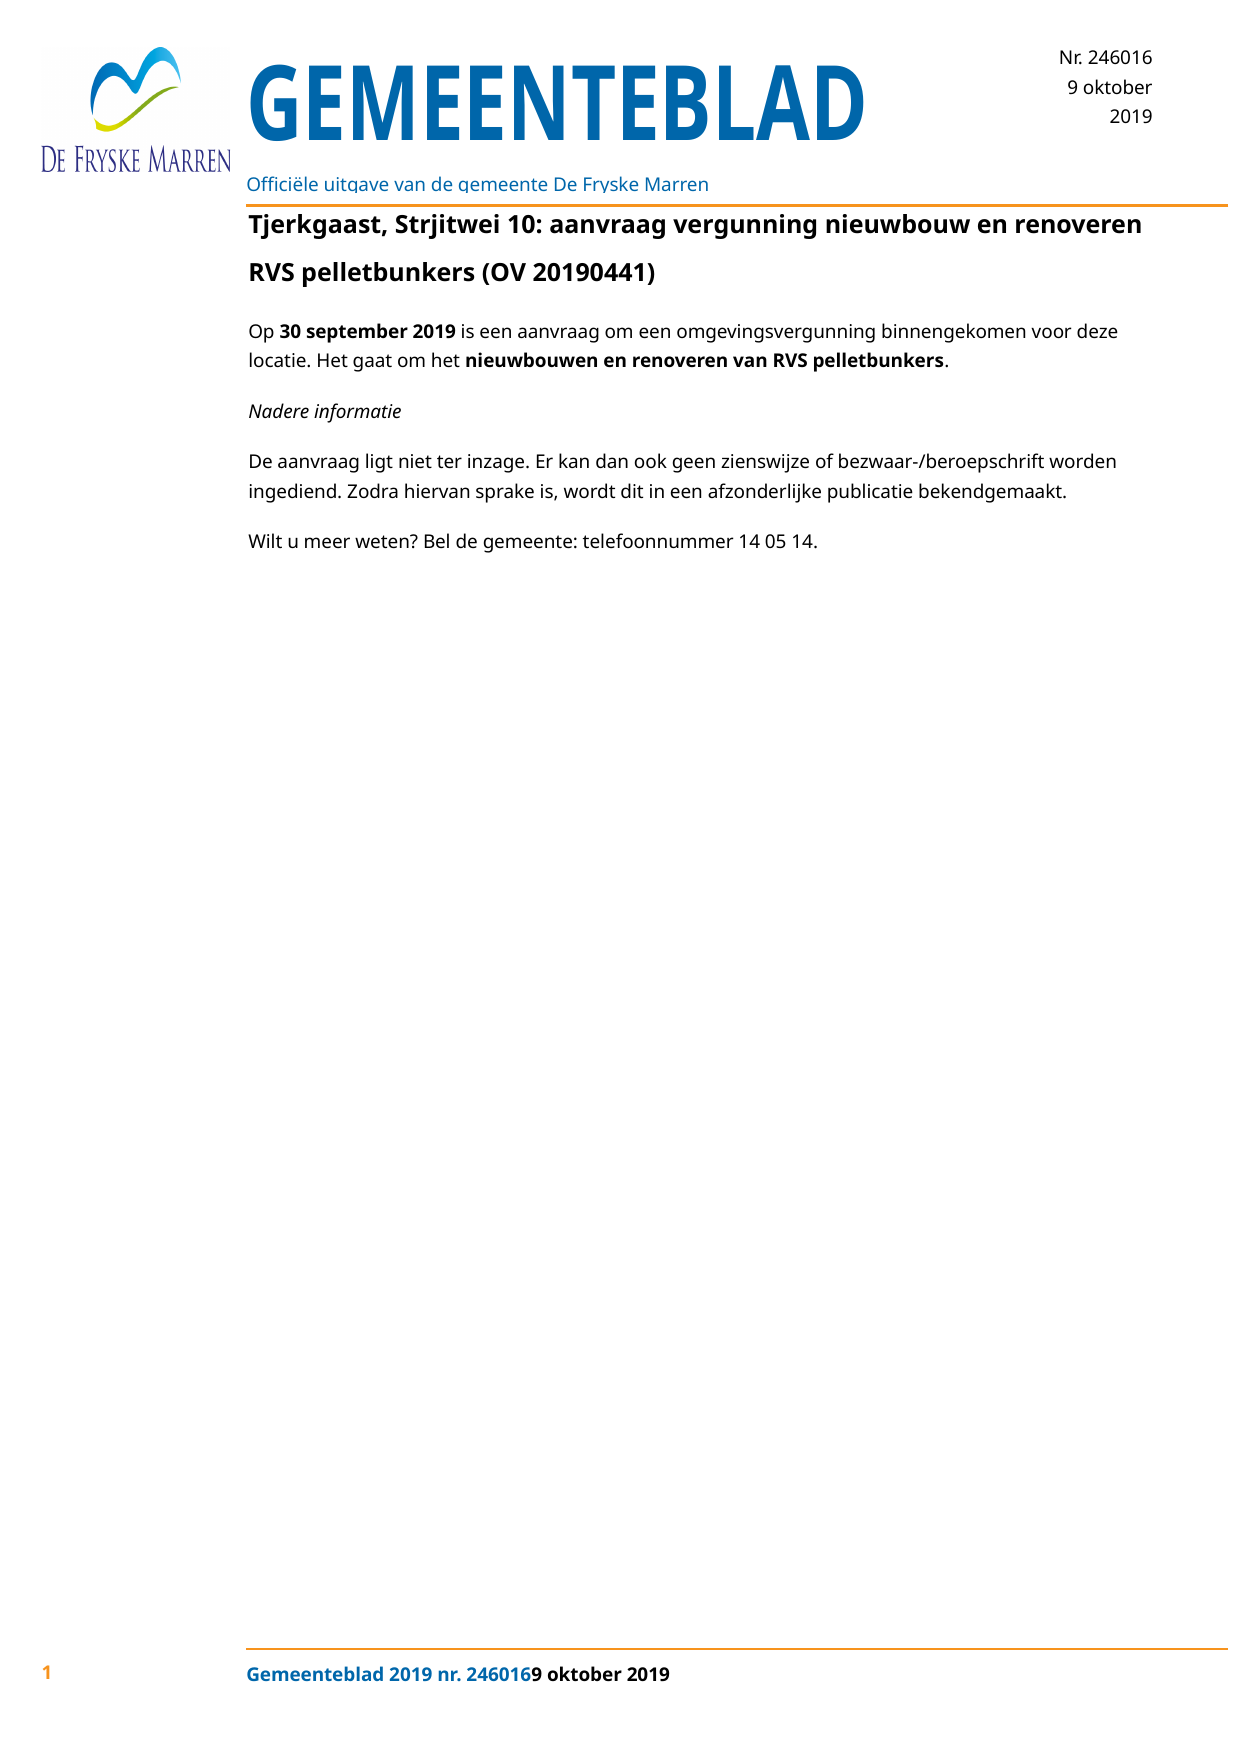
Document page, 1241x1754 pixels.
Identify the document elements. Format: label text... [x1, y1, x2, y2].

text De aanvraag ligt niet ter inzage. Er kan dan ook geen zienswijze of bezwaar-/beroepschrift worden ingediend. Zodra hiervan sprake is, wordt dit in een afzonderlijke publicatie bekendgemaakt. [248, 448, 1152, 504]
text Wilt u meer weten? Bel de gemeente: telefoonnummer 14 05 14. [248, 528, 1152, 554]
text Nadere informatie [248, 398, 1152, 424]
text Op 30 september 2019 is een aanvraag om een omgevingsvergunning binnengekomen voor deze locatie. Het gaat om het nieuwbouwen en renoveren van RVS pelletbunkers. [248, 318, 1152, 373]
text Tjerkgaast, Strjitwei 10: aanvraag vergunning nieuwbouw en renoveren RVS pelletbunkers (OV 20190441) [248, 207, 1152, 288]
picture [41, 47, 231, 172]
